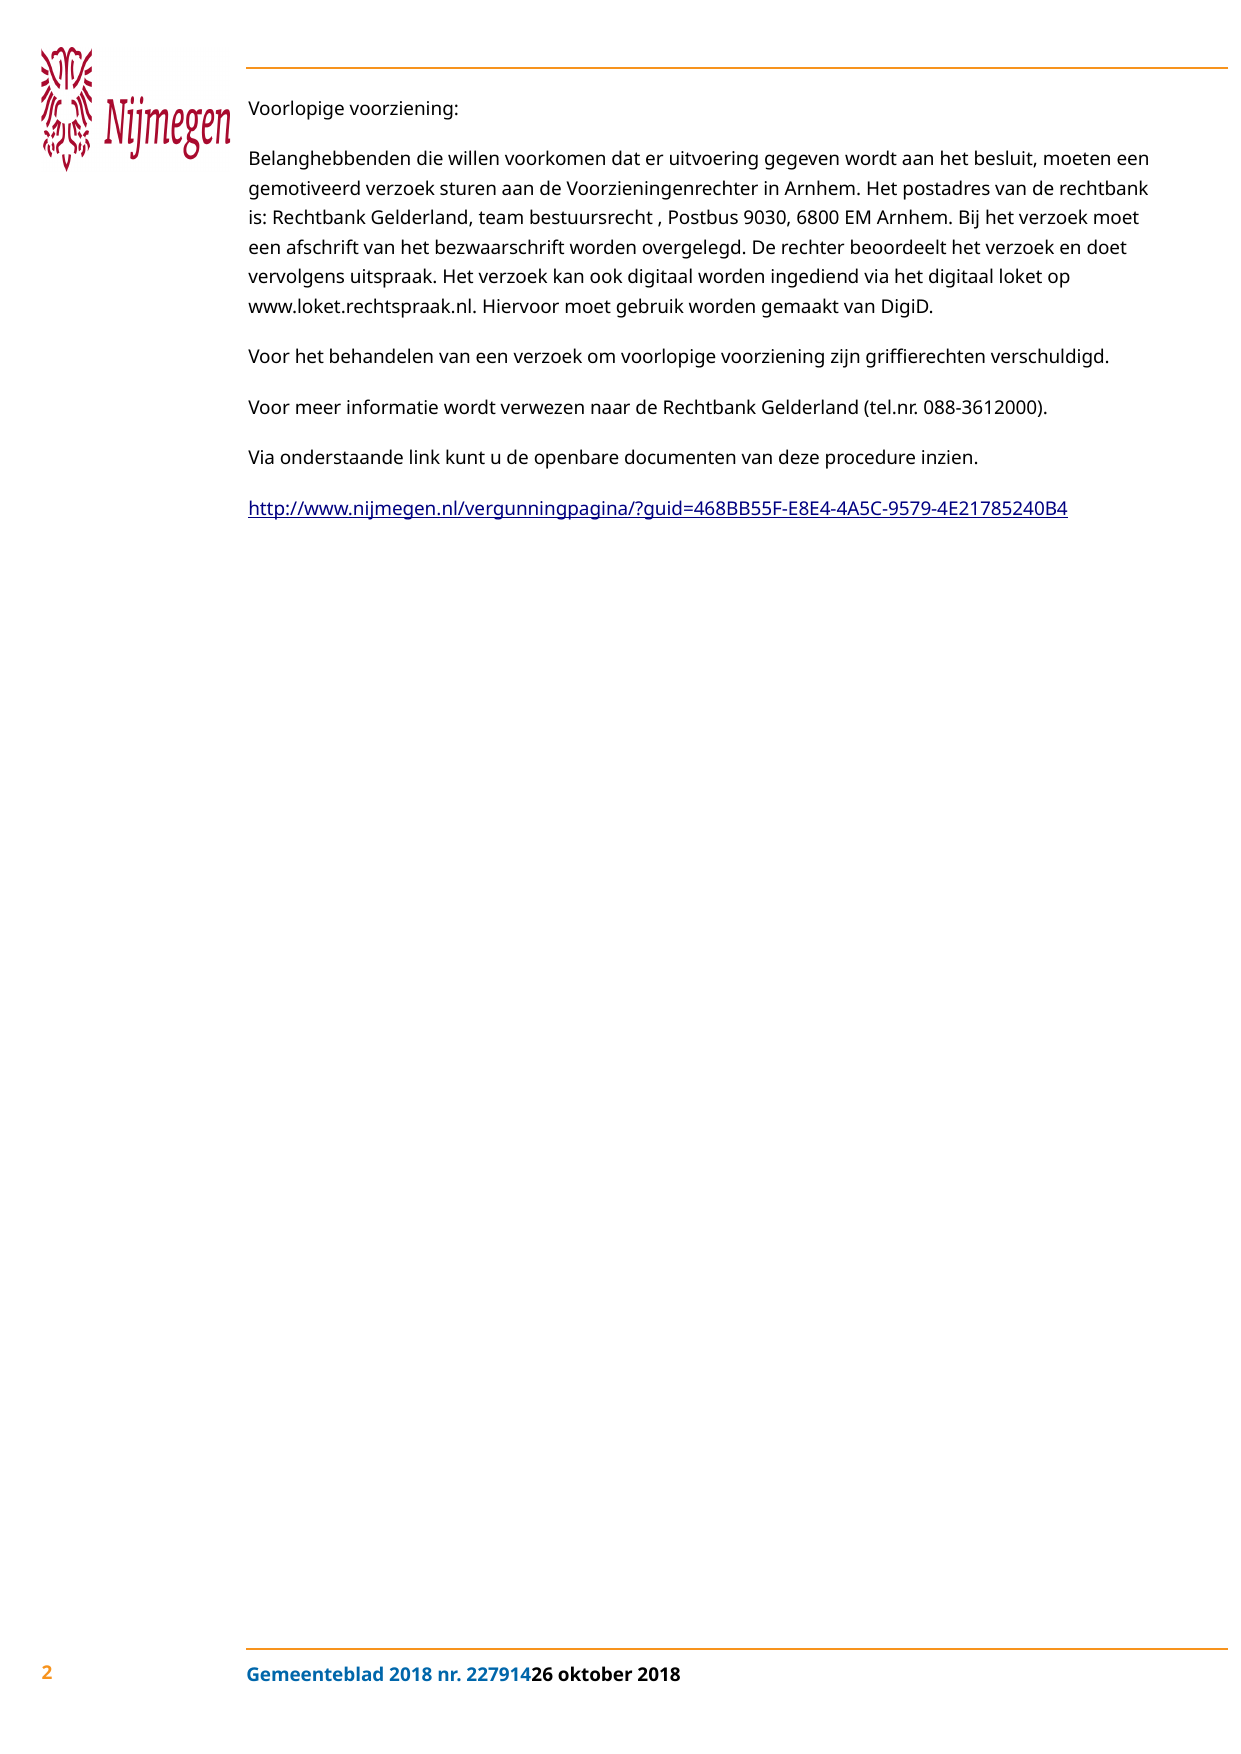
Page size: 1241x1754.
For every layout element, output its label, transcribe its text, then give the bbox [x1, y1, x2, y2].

text Belanghebbenden die willen voorkomen dat er uitvoering gegeven wordt aan het besluit, moeten een gemotiveerd verzoek sturen aan de Voorzieningenrechter in Arnhem. Het postadres van de rechtbank is: Rechtbank Gelderland, team bestuursrecht , Postbus 9030, 6800 EM Arnhem. Bij het verzoek moet een afschrift van het bezwaarschrift worden overgelegd. De rechter beoordeelt het verzoek en doet vervolgens uitspraak. Het verzoek kan ook digitaal worden ingediend via het digitaal loket op www.loket.rechtspraak.nl. Hiervoor moet gebruik worden gemaakt van DigiD. [248, 145, 1152, 319]
text Voor meer informatie wordt verwezen naar de Rechtbank Gelderland (tel.nr. 088-3612000). [248, 394, 1152, 420]
text Via onderstaande link kunt u de openbare documenten van deze procedure inzien. [248, 444, 1152, 470]
text http://www.nijmegen.nl/vergunningpagina/?guid=468BB55F-E8E4-4A5C-9579-4E21785240B4 [248, 495, 1152, 521]
text Voorlopige voorziening: [248, 95, 1152, 121]
picture [41, 47, 231, 172]
text Voor het behandelen van een verzoek om voorlopige voorziening zijn griffierechten verschuldigd. [248, 343, 1152, 369]
